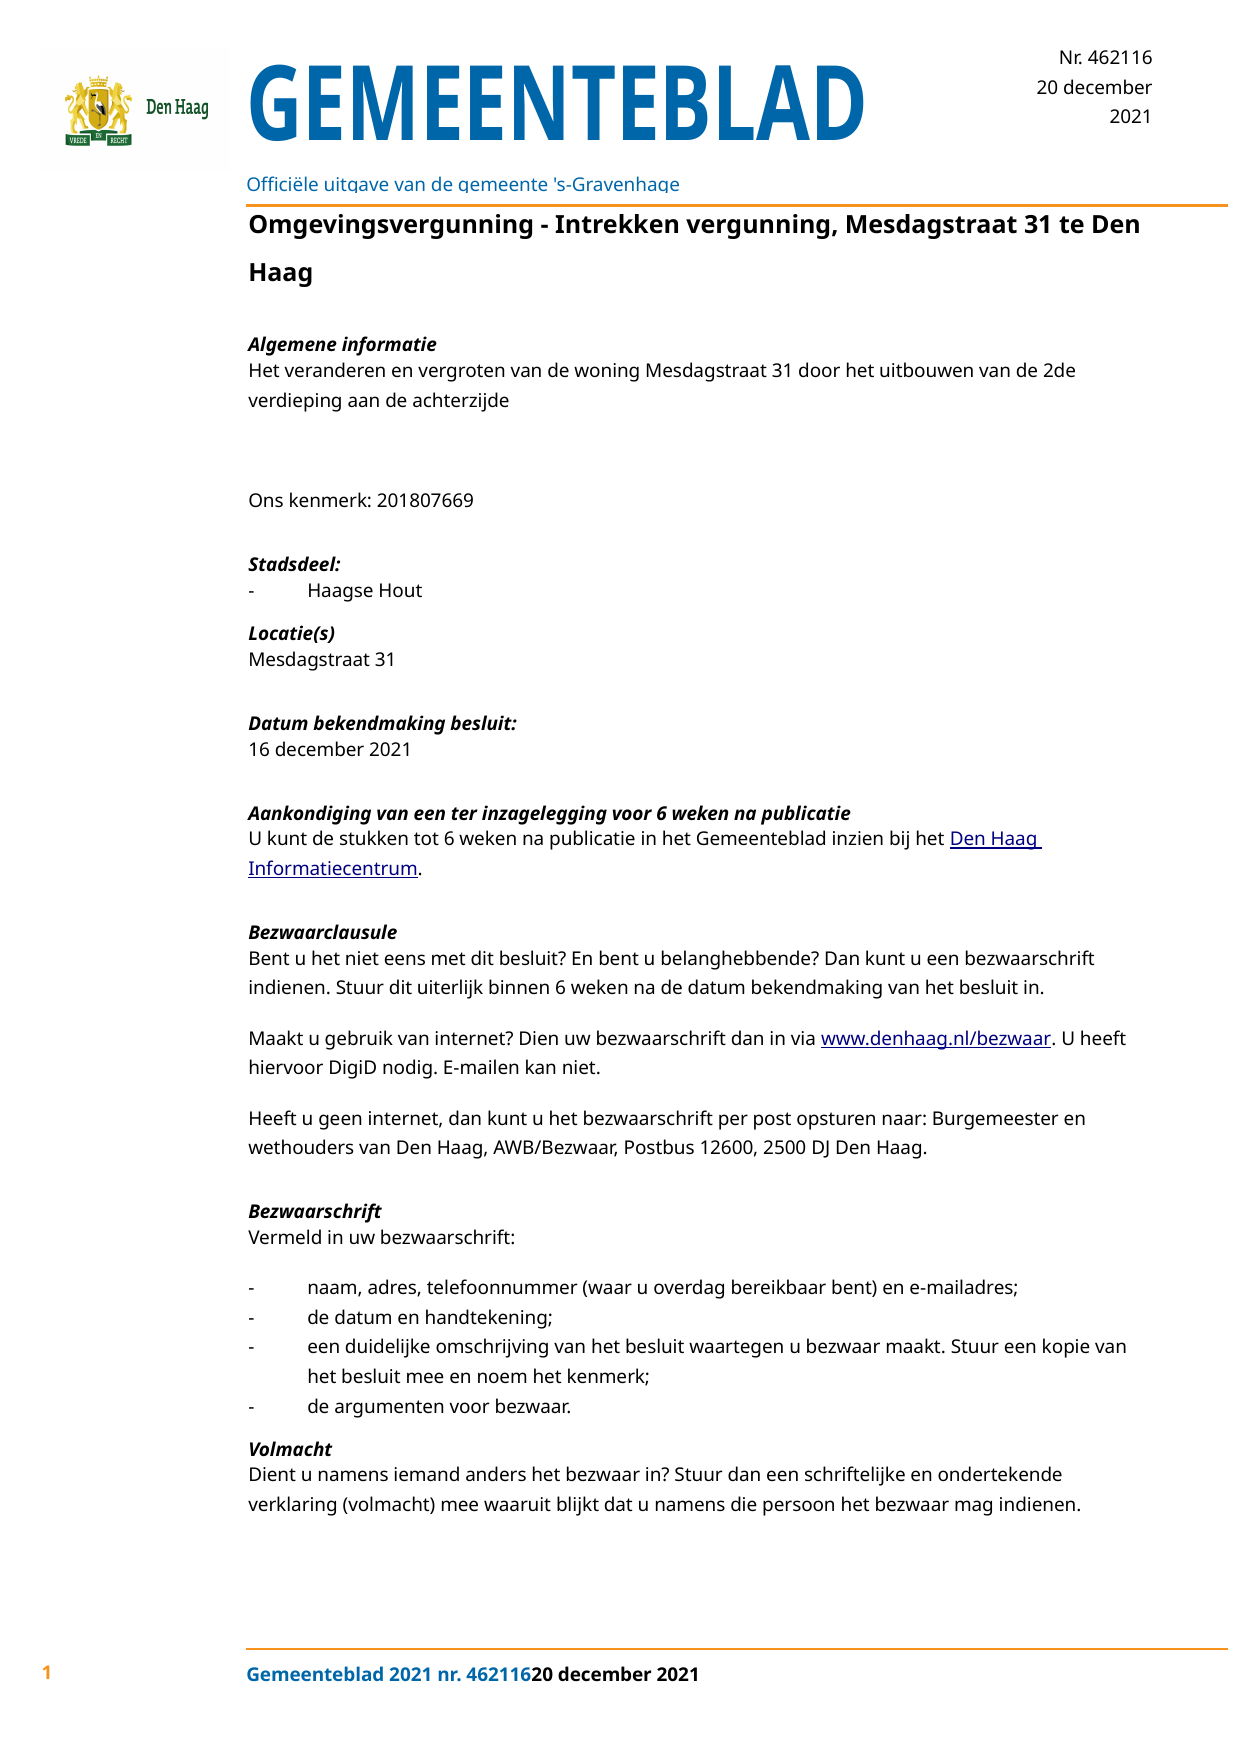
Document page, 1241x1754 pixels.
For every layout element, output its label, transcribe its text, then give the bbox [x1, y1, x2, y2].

text Datum bekendmaking besluit: [248, 710, 1152, 736]
text Ons kenmerk: 201807669 [248, 488, 1152, 513]
text Bezwaarschrift [248, 1198, 1152, 1224]
list een duidelijke omschrijving van het besluit waartegen u bezwaar maakt. Stuur een kopie van het besluit mee en noem het kenmerk; [248, 1334, 1152, 1389]
list de datum en handtekening; [248, 1304, 1152, 1330]
list Haagse Hout [248, 577, 1152, 603]
text 16 december 2021 [248, 736, 1152, 762]
text Bent u het niet eens met dit besluit? En bent u belanghebbende? Dan kunt u een bezwaarschrift indienen. Stuur dit uiterlijk binnen 6 weken na de datum bekendmaking van het besluit in. [248, 945, 1152, 1000]
text Mesdagstraat 31 [248, 646, 1152, 672]
text Omgevingsvergunning - Intrekken vergunning, Mesdagstraat 31 te Den Haag [248, 207, 1152, 288]
text Vermeld in uw bezwaarschrift: [248, 1224, 1152, 1250]
text Het veranderen en vergroten van de woning Mesdagstraat 31 door het uitbouwen van de 2de verdieping aan de achterzijde [248, 357, 1152, 412]
picture [41, 47, 231, 172]
text Heeft u geen internet, dan kunt u het bezwaarschrift per post opsturen naar: Burgemeester en wethouders van Den Haag, AWB/Bezwaar, Postbus 12600, 2500 DJ Den Haag. [248, 1105, 1152, 1160]
list naam, adres, telefoonnummer (waar u overdag bereikbaar bent) en e-mailadres; [248, 1274, 1152, 1300]
text Aankondiging van een ter inzagelegging voor 6 weken na publicatie [248, 800, 1152, 826]
text Volmacht [248, 1436, 1152, 1462]
text Algemene informatie [248, 331, 1152, 357]
text Stadsdeel: [248, 552, 1152, 577]
text Bezwaarclausule [248, 919, 1152, 945]
text Dient u namens iemand anders het bezwaar in? Stuur dan een schriftelijke en ondertekende verklaring (volmacht) mee waaruit blijkt dat u namens die persoon het bezwaar mag indienen. [248, 1462, 1152, 1517]
text Maakt u gebruik van internet? Dien uw bezwaarschrift dan in via www.denhaag.nl/bezwaar. U heeft hiervoor DigiD nodig. E-mailen kan niet. [248, 1025, 1152, 1080]
text Locatie(s) [248, 620, 1152, 646]
text U kunt de stukken tot 6 weken na publicatie in het Gemeenteblad inzien bij het Den Haag Informatiecentrum. [248, 826, 1152, 881]
list de argumenten voor bezwaar. [248, 1393, 1152, 1418]
